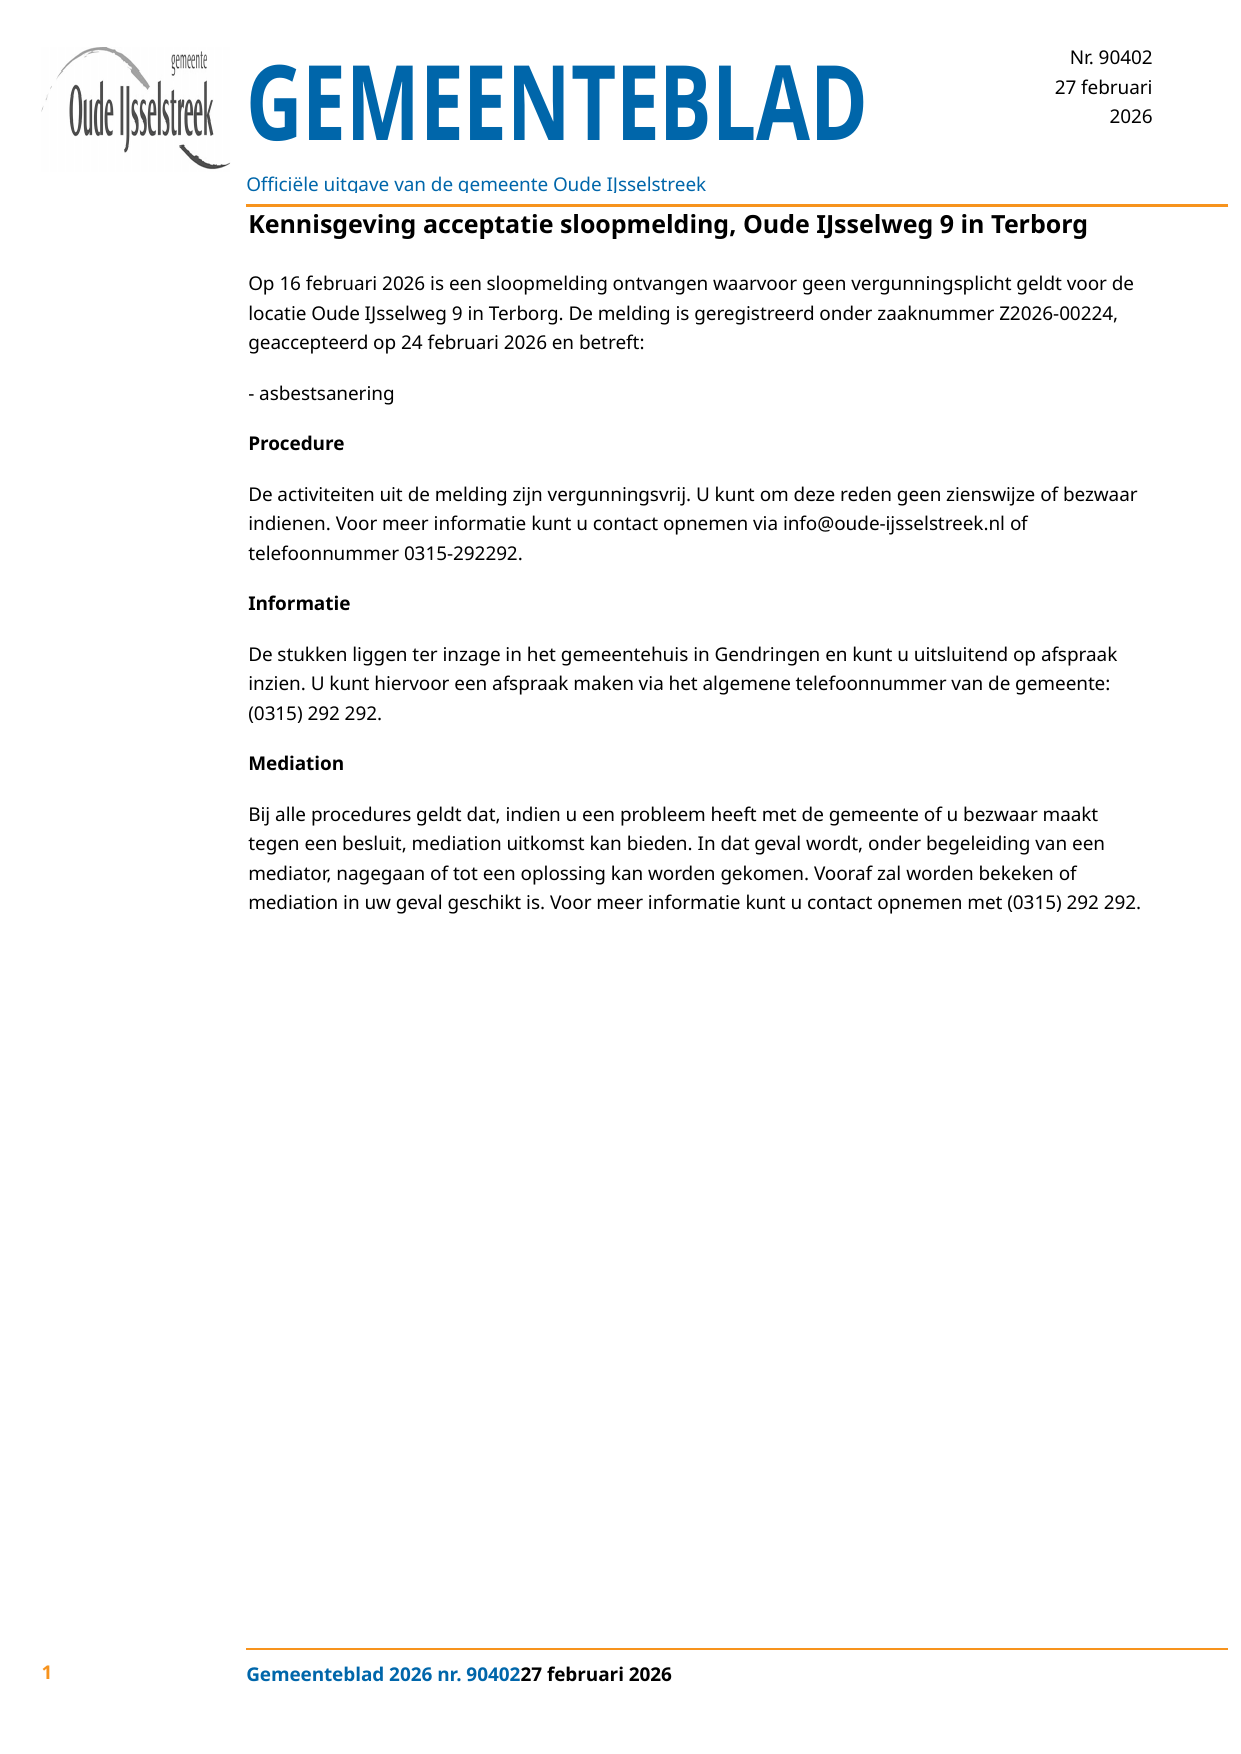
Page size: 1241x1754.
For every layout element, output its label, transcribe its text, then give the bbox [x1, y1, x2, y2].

text Mediation [248, 750, 1152, 776]
text Op 16 februari 2026 is een sloopmelding ontvangen waarvoor geen vergunningsplicht geldt voor de locatie Oude IJsselweg 9 in Terborg. De melding is geregistreerd onder zaaknummer Z2026-00224, geaccepteerd op 24 februari 2026 en betreft: [248, 270, 1152, 355]
text Procedure [248, 430, 1152, 456]
text Informatie [248, 590, 1152, 616]
text - asbestsanering [248, 380, 1152, 406]
text De stukken liggen ter inzage in het gemeentehuis in Gendringen en kunt u uitsluitend op afspraak inzien. U kunt hiervoor een afspraak maken via het algemene telefoonnummer van de gemeente: (0315) 292 292. [248, 641, 1152, 726]
picture [41, 47, 231, 172]
text Kennisgeving acceptatie sloopmelding, Oude IJsselweg 9 in Terborg [248, 207, 1152, 241]
text Bij alle procedures geldt dat, indien u een probleem heeft met de gemeente of u bezwaar maakt tegen een besluit, mediation uitkomst kan bieden. In dat geval wordt, onder begeleiding van een mediator, nagegaan of tot een oplossing kan worden gekomen. Vooraf zal worden bekeken of mediation in uw geval geschikt is. Voor meer informatie kunt u contact opnemen met (0315) 292 292. [248, 801, 1152, 915]
text De activiteiten uit de melding zijn vergunningsvrij. U kunt om deze reden geen zienswijze of bezwaar indienen. Voor meer informatie kunt u contact opnemen via info@oude-ijsselstreek.nl of telefoonnummer 0315-292292. [248, 481, 1152, 566]
